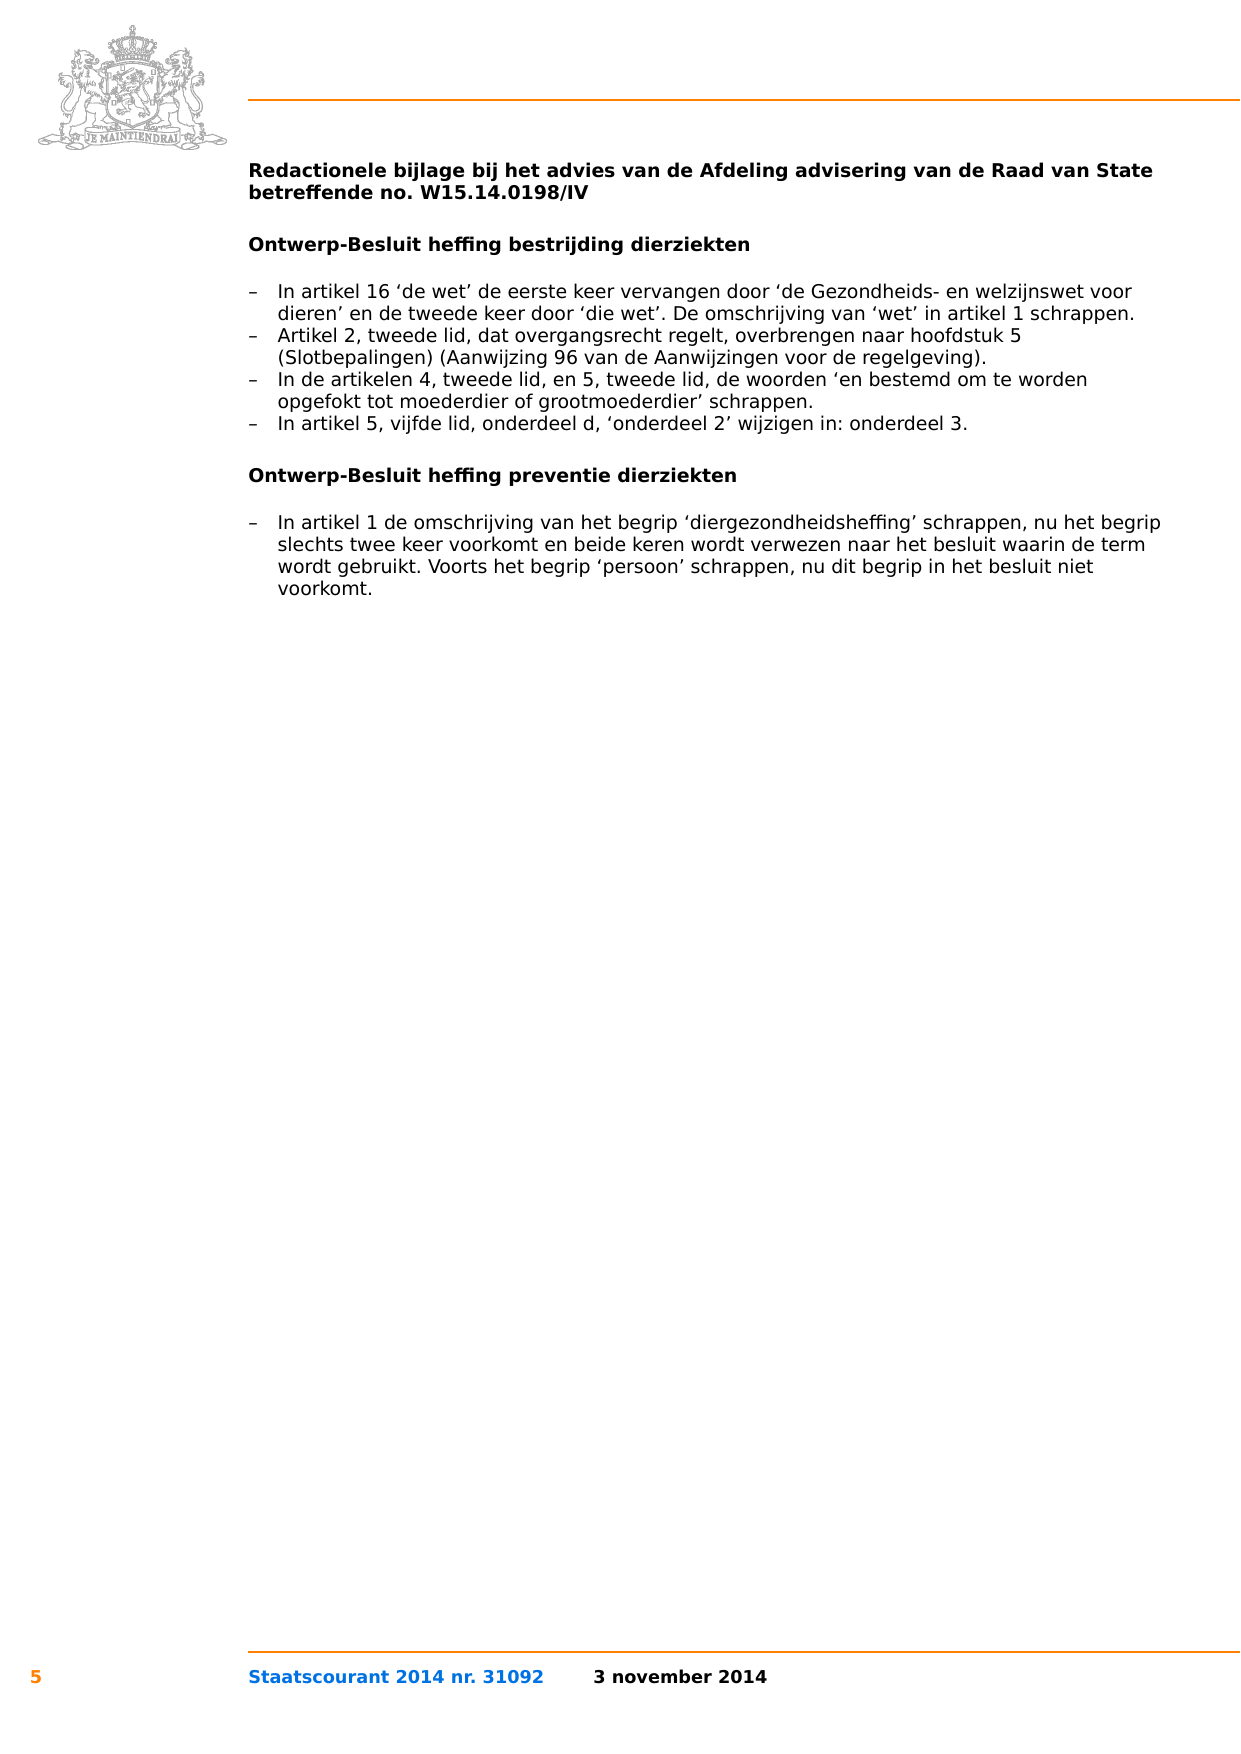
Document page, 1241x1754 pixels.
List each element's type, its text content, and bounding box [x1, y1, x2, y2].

picture [38, 25, 227, 150]
subtitle Ontwerp-Besluit heffing preventie dierziekten [248, 465, 1163, 487]
text – In artikel 5, vijfde lid, onderdeel d, ‘onderdeel 2’ wijzigen in: onderdeel 3. [248, 413, 1163, 435]
text – In artikel 1 de omschrijving van het begrip ‘diergezondheidsheffing’ schrappen, nu het begrip slechts twee keer voorkomt en beide keren wordt verwezen naar het besluit waarin de term wordt gebruikt. Voorts het begrip ‘persoon’ schrappen, nu dit begrip in het besluit niet voorkomt. [248, 512, 1163, 599]
subtitle Redactionele bijlage bij het advies van de Afdeling advisering van de Raad van State betreffende no. W15.14.0198/IV [248, 160, 1163, 204]
text – In de artikelen 4, tweede lid, en 5, tweede lid, de woorden ‘en bestemd om te worden opgefokt tot moederdier of grootmoederdier’ schrappen. [248, 369, 1163, 413]
subtitle Ontwerp-Besluit heffing bestrijding dierziekten [248, 234, 1163, 256]
text – In artikel 16 ‘de wet’ de eerste keer vervangen door ‘de Gezondheids- en welzijnswet voor dieren’ en de tweede keer door ‘die wet’. De omschrijving van ‘wet’ in artikel 1 schrappen. [248, 281, 1163, 325]
text – Artikel 2, tweede lid, dat overgangsrecht regelt, overbrengen naar hoofdstuk 5 (Slotbepalingen) (Aanwijzing 96 van de Aanwijzingen voor de regelgeving). [248, 325, 1163, 369]
